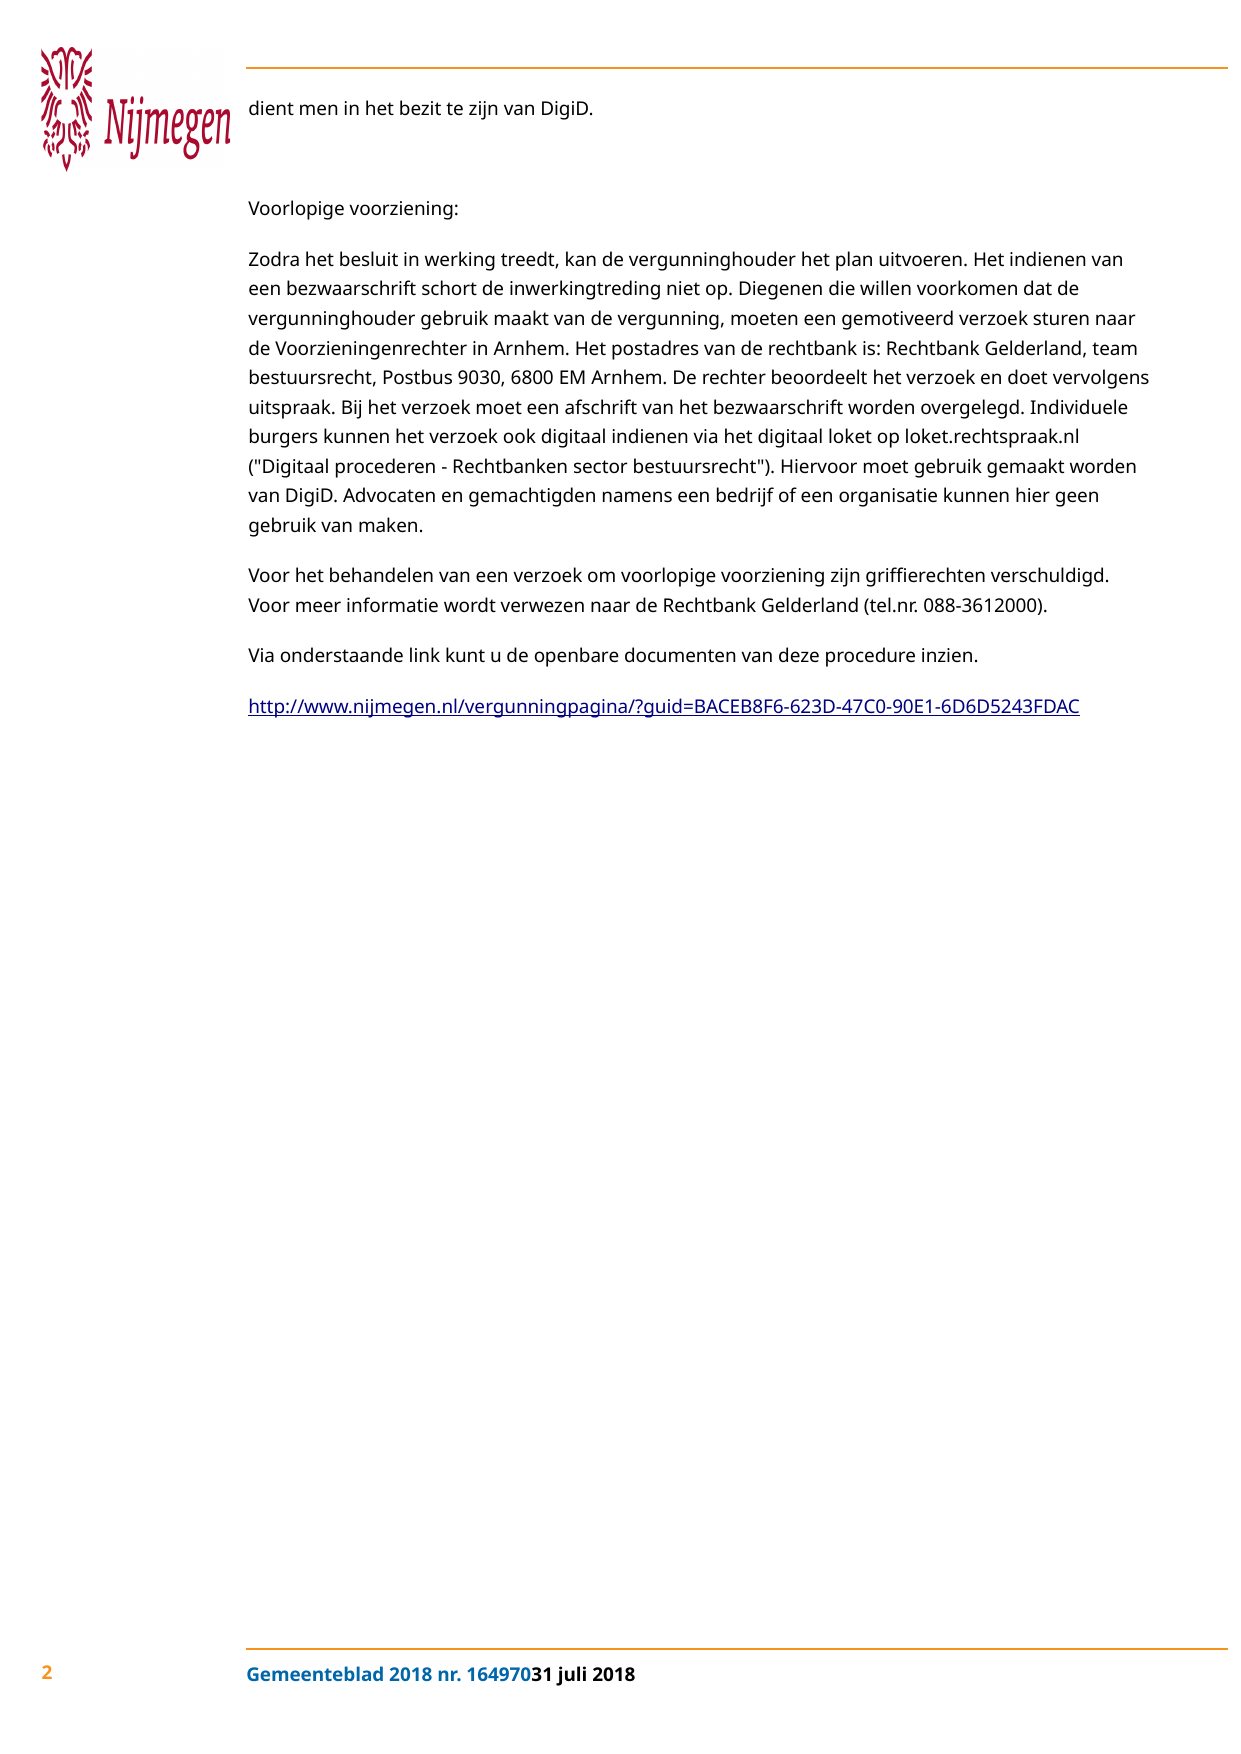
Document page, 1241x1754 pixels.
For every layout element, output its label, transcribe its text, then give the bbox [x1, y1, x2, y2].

text dient men in het bezit te zijn van DigiD. [248, 95, 1152, 121]
text Via onderstaande link kunt u de openbare documenten van deze procedure inzien. [248, 643, 1152, 668]
text http://www.nijmegen.nl/vergunningpagina/?guid=BACEB8F6-623D-47C0-90E1-6D6D5243FDAC [248, 693, 1152, 719]
text Zodra het besluit in werking treedt, kan de vergunninghouder het plan uitvoeren. Het indienen van een bezwaarschrift schort de inwerkingtreding niet op. Diegenen die willen voorkomen dat de vergunninghouder gebruik maakt van de vergunning, moeten een gemotiveerd verzoek sturen naar de Voorzieningenrechter in Arnhem. Het postadres van de rechtbank is: Rechtbank Gelderland, team bestuursrecht, Postbus 9030, 6800 EM Arnhem. De rechter beoordeelt het verzoek en doet vervolgens uitspraak. Bij het verzoek moet een afschrift van het bezwaarschrift worden overgelegd. Individuele burgers kunnen het verzoek ook digitaal indienen via het digitaal loket op loket.rechtspraak.nl ("Digitaal procederen - Rechtbanken sector bestuursrecht"). Hiervoor moet gebruik gemaakt worden van DigiD. Advocaten en gemachtigden namens een bedrijf of een organisatie kunnen hier geen gebruik van maken. [248, 246, 1152, 538]
picture [41, 47, 231, 172]
text Voor het behandelen van een verzoek om voorlopige voorziening zijn griffierechten verschuldigd. Voor meer informatie wordt verwezen naar de Rechtbank Gelderland (tel.nr. 088-3612000). [248, 563, 1152, 618]
text Voorlopige voorziening: [248, 196, 1152, 221]
